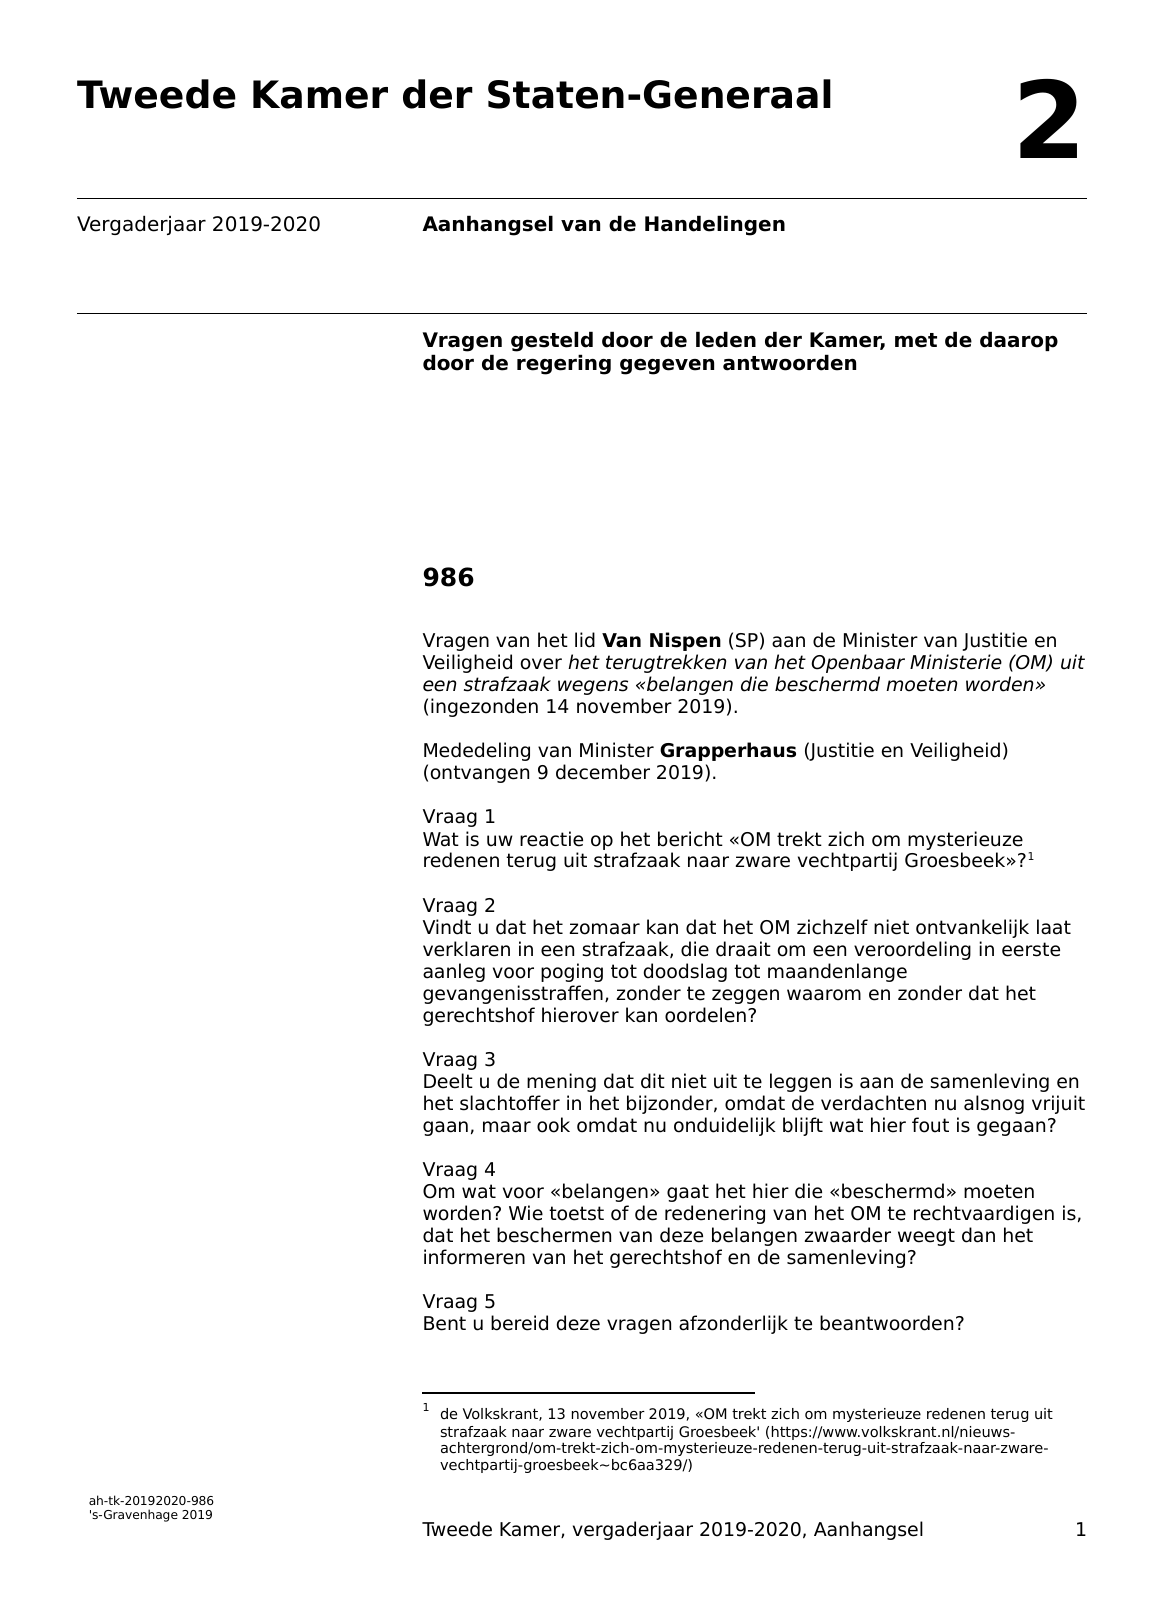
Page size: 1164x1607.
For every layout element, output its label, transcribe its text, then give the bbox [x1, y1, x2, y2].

table_cell Aanhangsel van de Handelingen [422, 199, 1087, 313]
text Vindt u dat het zomaar kan dat het OM zichzelf niet ontvankelijk laat verklaren in een strafzaak, die draait om een veroordeling in eerste aanleg voor poging tot doodslag tot maandenlange gevangenisstraffen, zonder te zeggen waarom en zonder dat het gerechtshof hierover kan oordelen? [422, 917, 1087, 1026]
text Vraag 4 [422, 1159, 1087, 1181]
text Deelt u de mening dat dit niet uit te leggen is aan de samenleving en het slachtoffer in het bijzonder, omdat de verdachten nu alsnog vrijuit gaan, maar ook omdat nu onduidelijk blijft wat hier fout is gegaan? [422, 1071, 1087, 1137]
table_cell Vragen gesteld door de leden der Kamer, met de daarop door de regering gegeven antwoorden [422, 314, 1087, 375]
table_cell [77, 314, 422, 375]
text ah-tk-20192020-986 [88, 1494, 323, 1508]
text Vraag 5 [422, 1291, 1087, 1313]
table_cell Vergaderjaar 2019-2020 [77, 199, 422, 313]
text Bent u bereid deze vragen afzonderlijk te beantwoorden? [422, 1313, 1087, 1335]
text Mededeling van Minister Grapperhaus (Justitie en Veiligheid) (ontvangen 9 december 2019). [422, 740, 1087, 784]
text 's-Gravenhage 2019 [88, 1508, 323, 1522]
text Vraag 1 [422, 806, 1087, 828]
text de Volkskrant, 13 november 2019, «OM trekt zich om mysterieuze redenen terug uit strafzaak naar zware vechtpartij Groesbeek' (https://www.volkskrant.nl/nieuws-achtergrond/om-trekt-zich-om-mysterieuze-redenen-terug-uit-strafzaak-naar-zware-vechtpartij-groesbeek~bc6aa329/) [422, 1402, 1087, 1474]
text 986 [422, 563, 1087, 592]
table_header 2 [886, 59, 1087, 198]
text Vragen van het lid Van Nispen (SP) aan de Minister van Justitie en Veiligheid over het terugtrekken van het Openbaar Ministerie (OM) uit een strafzaak wegens «belangen die beschermd moeten worden» (ingezonden 14 november 2019). [422, 630, 1087, 718]
text Wat is uw reactie op het bericht «OM trekt zich om mysterieuze redenen terug uit strafzaak naar zware vechtpartij Groesbeek»? [422, 828, 1087, 872]
text Vraag 2 [422, 894, 1087, 917]
table_header Tweede Kamer der Staten-Generaal [77, 59, 886, 198]
text Vraag 3 [422, 1049, 1087, 1071]
text Om wat voor «belangen» gaat het hier die «beschermd» moeten worden? Wie toetst of de redenering van het OM te rechtvaardigen is, dat het beschermen van deze belangen zwaarder weegt dan het informeren van het gerechtshof en de samenleving? [422, 1181, 1087, 1269]
